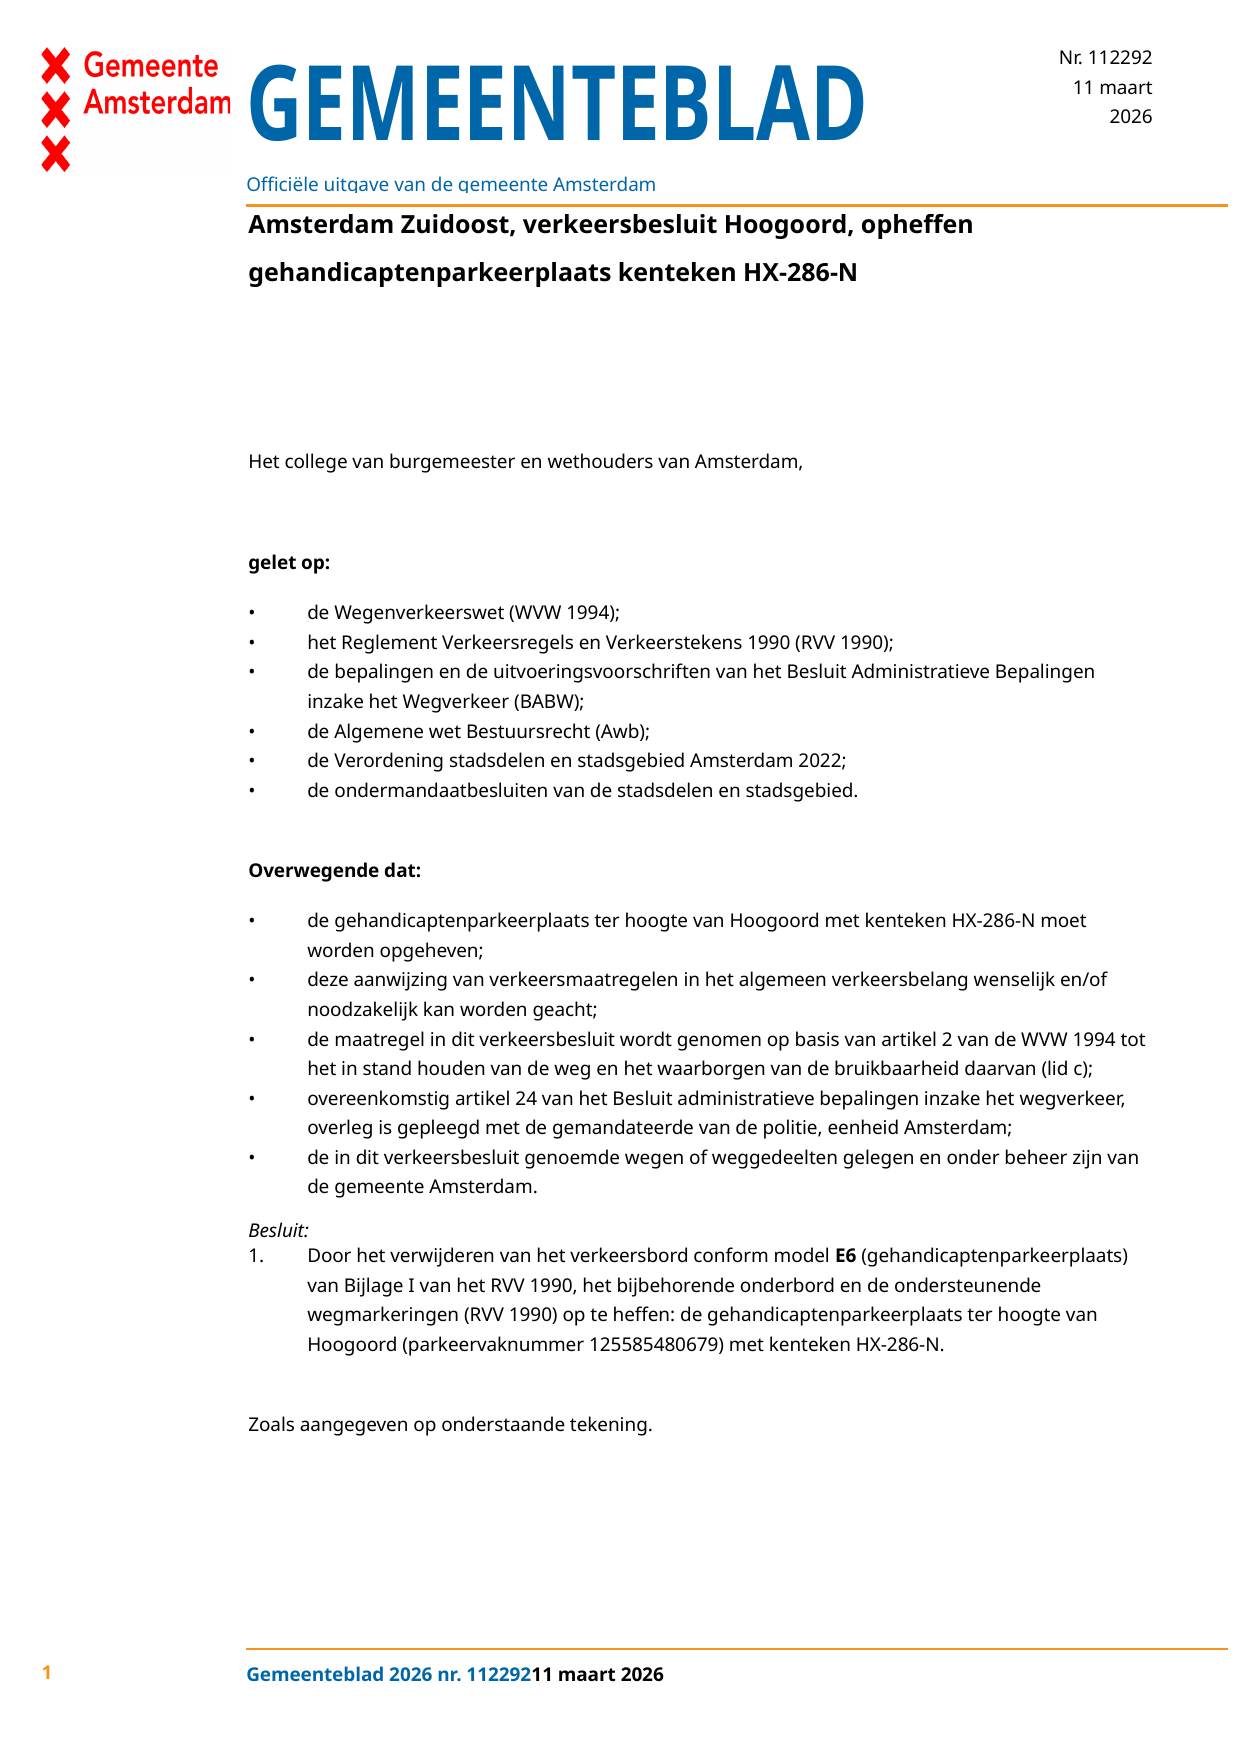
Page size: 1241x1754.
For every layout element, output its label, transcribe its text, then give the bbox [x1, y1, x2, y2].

list Door het verwijderen van het verkeersbord conform model E6 (gehandicaptenparkeerplaats) van Bijlage I van het RVV 1990, het bijbehorende onderbord en de ondersteunende wegmarkeringen (RVV 1990) op te heffen: de gehandicaptenparkeerplaats ter hoogte van Hoogoord (parkeervaknummer 125585480679) met kenteken HX-286-N. [248, 1242, 1152, 1357]
picture [41, 47, 231, 172]
text gelet op: [248, 549, 1152, 575]
list de bepalingen en de uitvoeringsvoorschriften van het Besluit Administratieve Bepalingen inzake het Wegverkeer (BABW); [248, 659, 1152, 714]
list de ondermandaatbesluiten van de stadsdelen en stadsgebied. [248, 777, 1152, 803]
list de Algemene wet Bestuursrecht (Awb); [248, 718, 1152, 743]
text Besluit: [248, 1217, 1152, 1242]
list overeenkomstig artikel 24 van het Besluit administratieve bepalingen inzake het wegverkeer, overleg is gepleegd met de gemandateerde van de politie, eenheid Amsterdam; [248, 1085, 1152, 1140]
text Zoals aangegeven op onderstaande tekening. [248, 1411, 1152, 1437]
text Overwegende dat: [248, 857, 1152, 883]
list de gehandicaptenparkeerplaats ter hoogte van Hoogoord met kenteken HX-286-N moet worden opgeheven; [248, 907, 1152, 963]
list de Wegenverkeerswet (WVW 1994); [248, 599, 1152, 625]
list de in dit verkeersbesluit genoemde wegen of weggedeelten gelegen en onder beheer zijn van de gemeente Amsterdam. [248, 1144, 1152, 1199]
text Het college van burgemeester en wethouders van Amsterdam, [248, 448, 1152, 474]
list het Reglement Verkeersregels en Verkeerstekens 1990 (RVV 1990); [248, 629, 1152, 655]
list deze aanwijzing van verkeersmaatregelen in het algemeen verkeersbelang wenselijk en/of noodzakelijk kan worden geacht; [248, 967, 1152, 1022]
list de maatregel in dit verkeersbesluit wordt genomen op basis van artikel 2 van de WVW 1994 tot het in stand houden van de weg en het waarborgen van de bruikbaarheid daarvan (lid c); [248, 1026, 1152, 1081]
text Amsterdam Zuidoost, verkeersbesluit Hoogoord, opheffen gehandicaptenparkeerplaats kenteken HX-286-N [248, 207, 1152, 288]
list de Verordening stadsdelen en stadsgebied Amsterdam 2022; [248, 747, 1152, 773]
